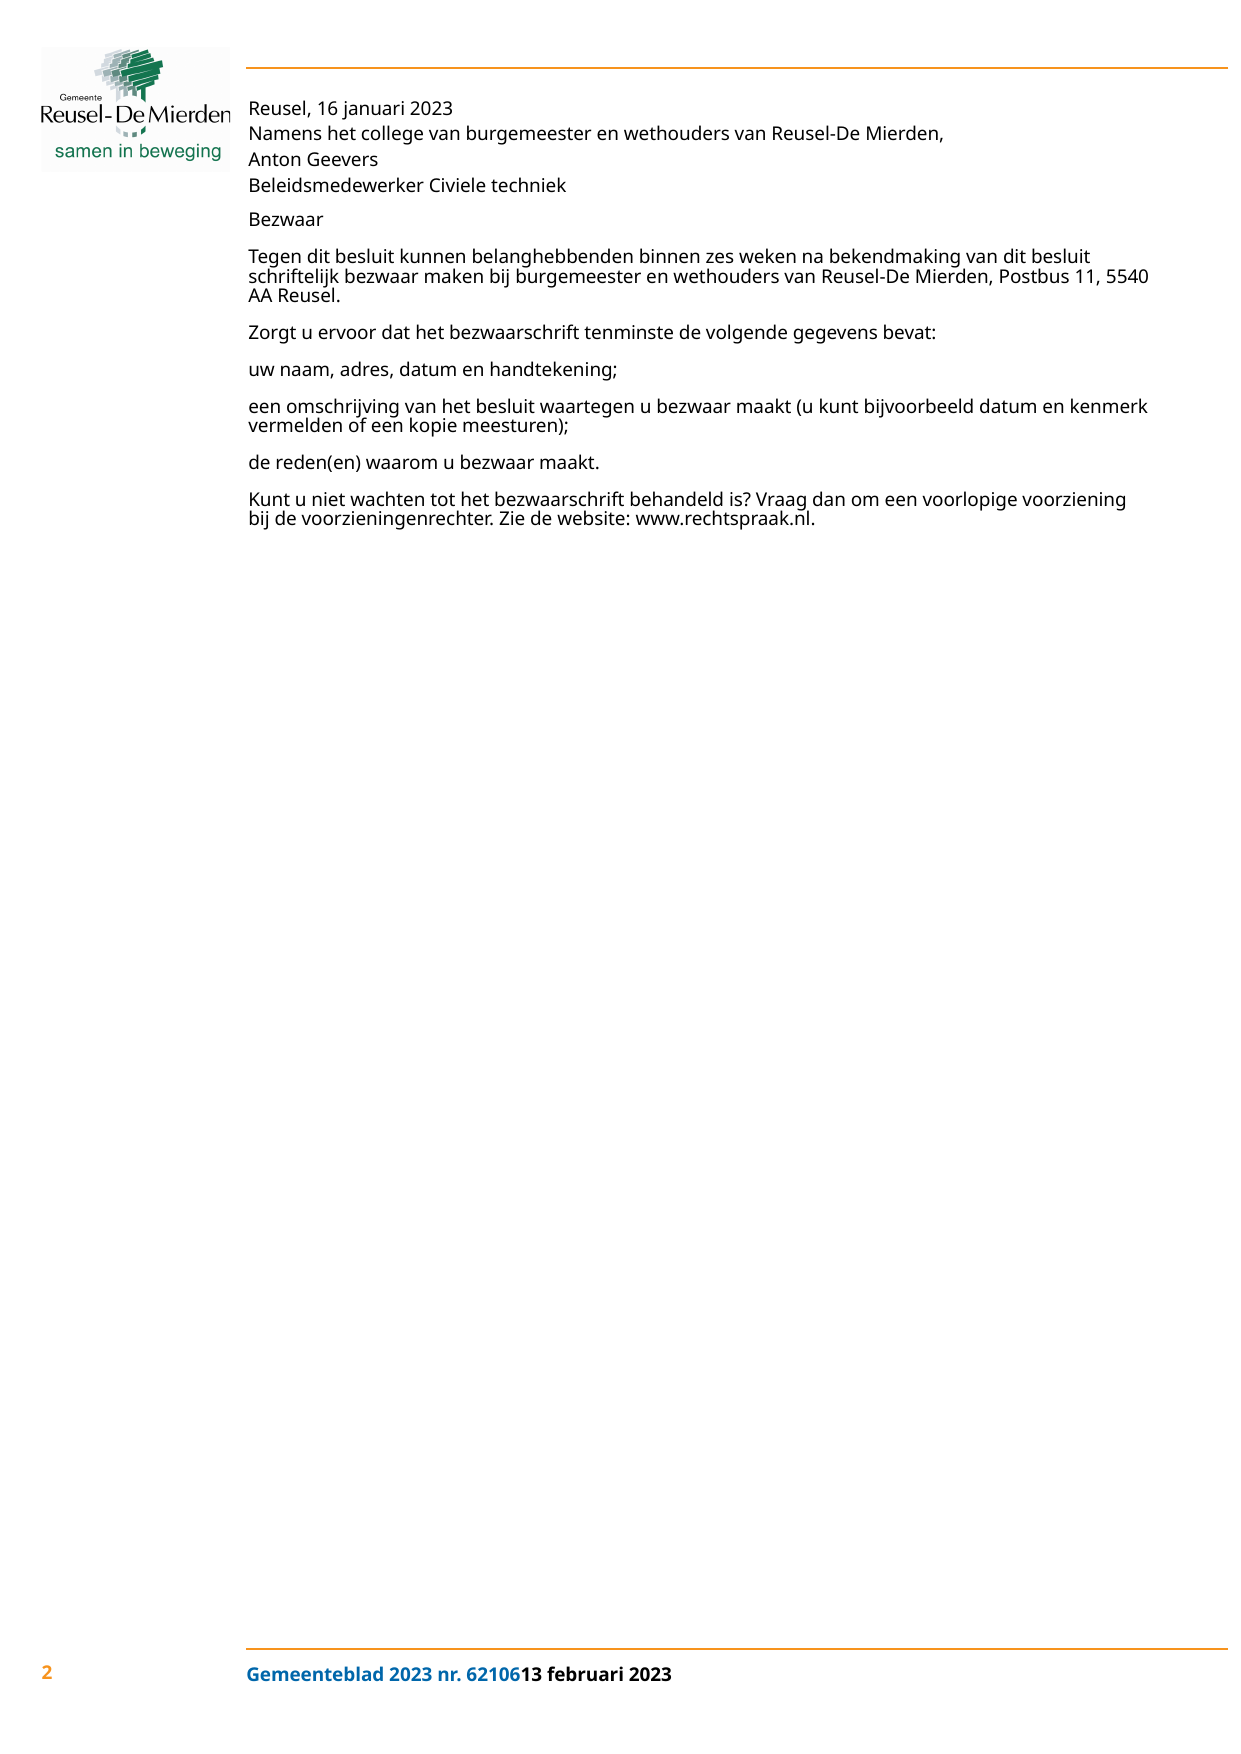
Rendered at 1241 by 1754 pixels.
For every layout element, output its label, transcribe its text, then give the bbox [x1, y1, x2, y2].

text de reden(en) waarom u bezwaar maakt. [248, 454, 1152, 473]
text Anton Geevers [248, 146, 1152, 172]
text Zorgt u ervoor dat het bezwaarschrift tenminste de volgende gegevens bevat: [248, 324, 1152, 343]
text een omschrijving van het besluit waartegen u bezwaar maakt (u kunt bijvoorbeeld datum en kenmerk vermelden of een kopie meesturen); [248, 398, 1152, 436]
text Namens het college van burgemeester en wethouders van Reusel-De Mierden, [248, 121, 1152, 146]
text Kunt u niet wachten tot het bezwaarschrift behandeld is? Vraag dan om een voorlopige voorziening bij de voorzieningenrechter. Zie de website: www.rechtspraak.nl. [248, 491, 1152, 529]
text Beleidsmedewerker Civiele techniek [248, 172, 1152, 198]
picture [41, 47, 231, 172]
text uw naam, adres, datum en handtekening; [248, 361, 1152, 380]
text Tegen dit besluit kunnen belanghebbenden binnen zes weken na bekendmaking van dit besluit schriftelijk bezwaar maken bij burgemeester en wethouders van Reusel-De Mierden, Postbus 11, 5540 AA Reusel. [248, 248, 1152, 306]
text Reusel, 16 januari 2023 [248, 95, 1152, 121]
text Bezwaar [248, 211, 1152, 231]
